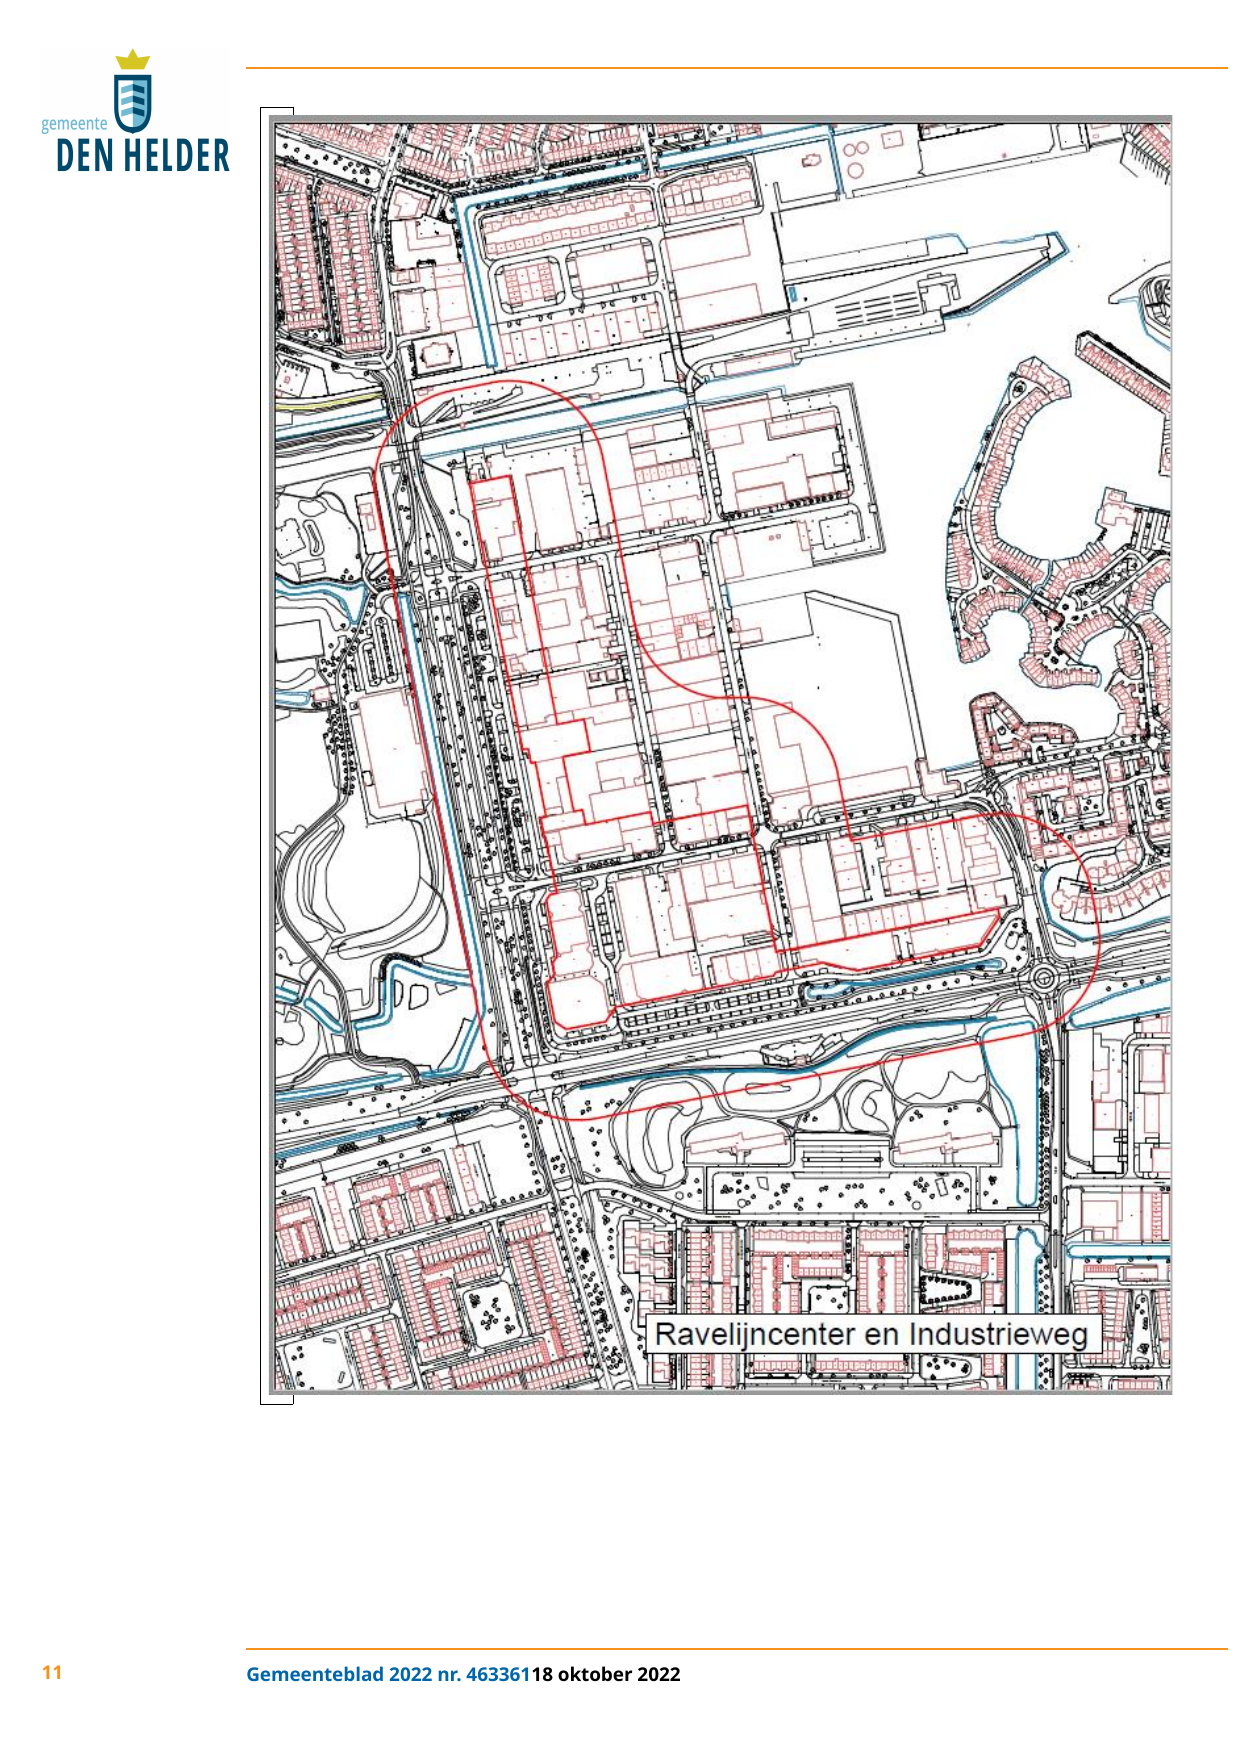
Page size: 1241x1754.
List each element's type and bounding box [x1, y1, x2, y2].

picture [130, 157, 135, 172]
picture [220, 160, 224, 172]
picture [41, 47, 231, 172]
picture [182, 144, 187, 165]
picture [100, 154, 106, 172]
picture [63, 144, 68, 165]
picture [268, 115, 1173, 1395]
